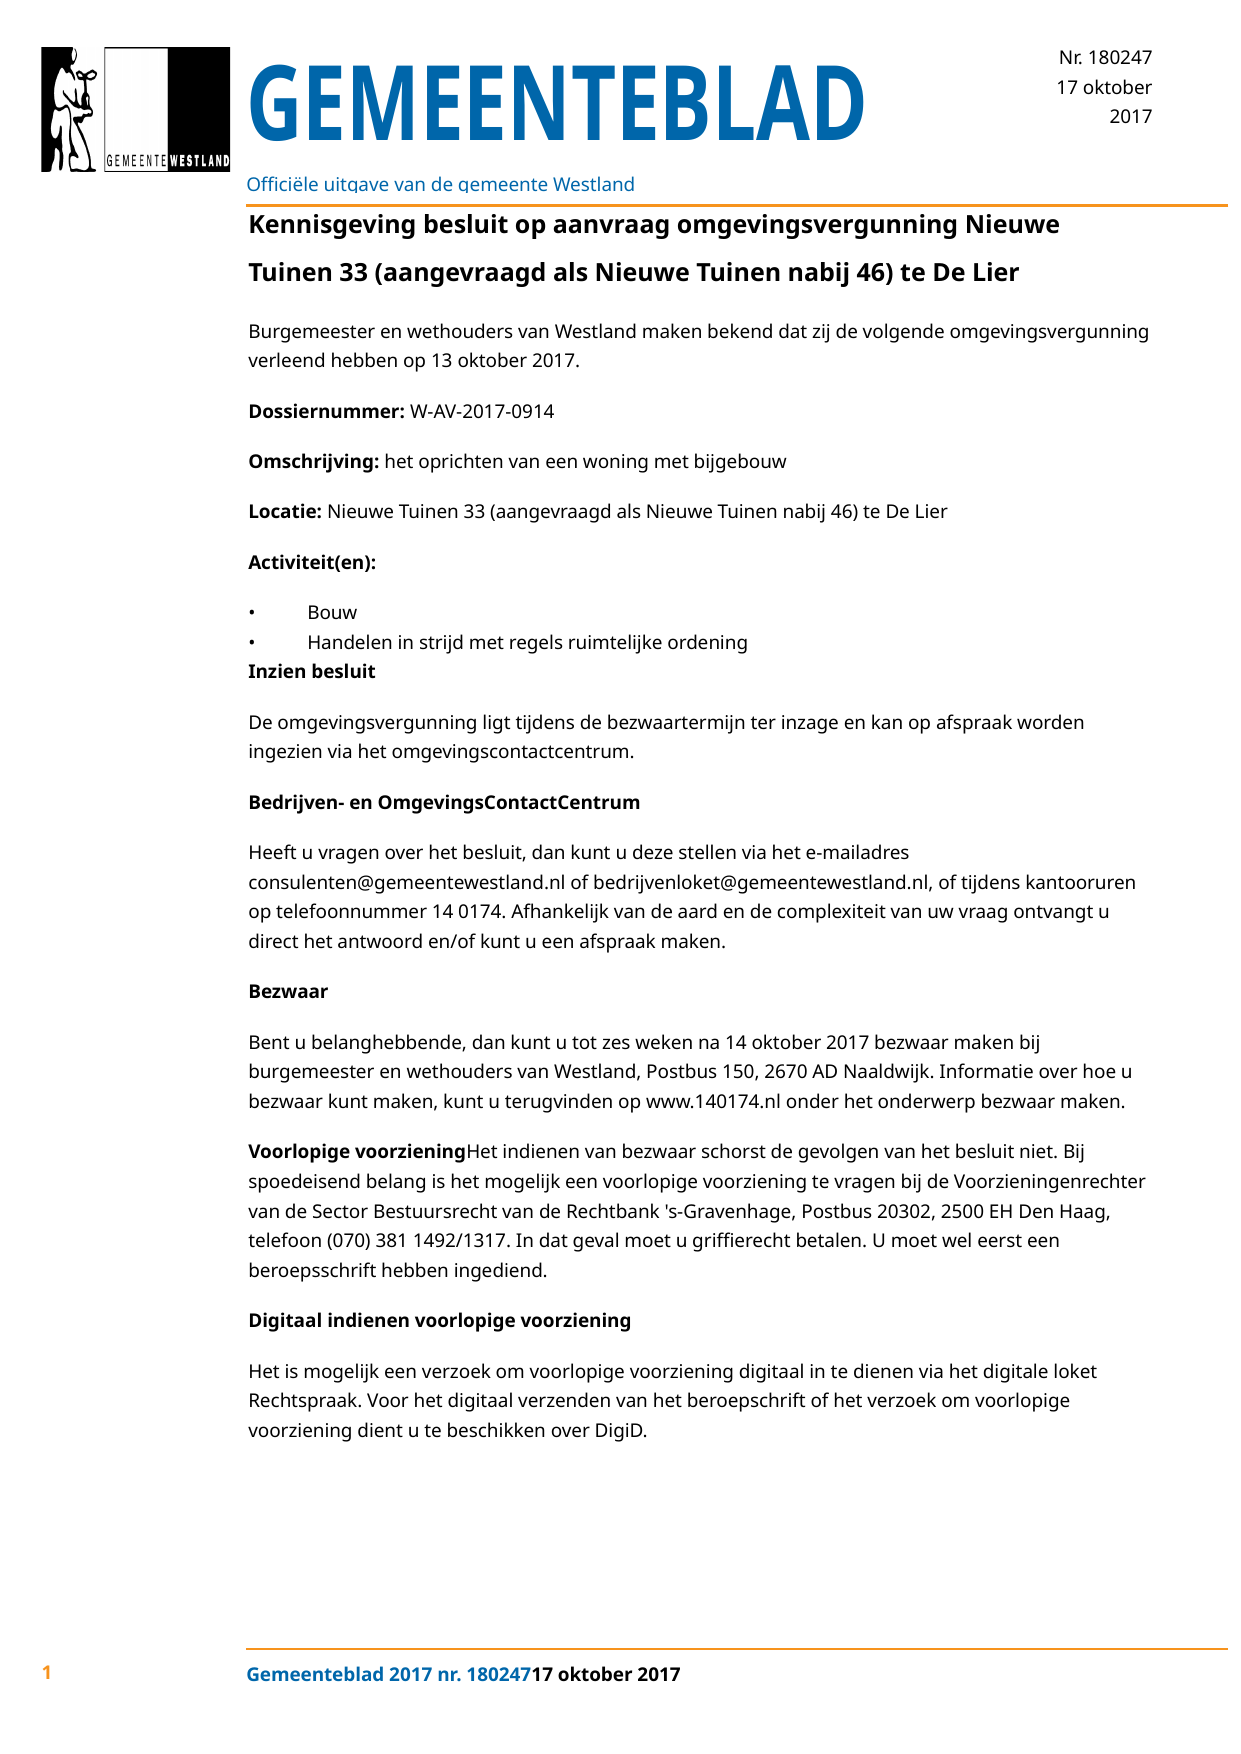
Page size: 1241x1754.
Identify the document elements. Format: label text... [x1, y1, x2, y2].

text Bedrijven- en OmgevingsContactCentrum [248, 789, 1152, 815]
text Digitaal indienen voorlopige voorziening [248, 1307, 1152, 1333]
text Locatie: Nieuwe Tuinen 33 (aangevraagd als Nieuwe Tuinen nabij 46) te De Lier [248, 499, 1152, 524]
text Omschrijving: het oprichten van een woning met bijgebouw [248, 448, 1152, 474]
text Bent u belanghebbende, dan kunt u tot zes weken na 14 oktober 2017 bezwaar maken bij burgemeester en wethouders van Westland, Postbus 150, 2670 AD Naaldwijk. Informatie over hoe u bezwaar kunt maken, kunt u terugvinden op www.140174.nl onder het onderwerp bezwaar maken. [248, 1029, 1152, 1114]
text Het is mogelijk een verzoek om voorlopige voorziening digitaal in te dienen via het digitale loket Rechtspraak. Voor het digitaal verzenden van het beroepschrift of het verzoek om voorlopige voorziening dient u te beschikken over DigiD. [248, 1358, 1152, 1443]
text Burgemeester en wethouders van Westland maken bekend dat zij de volgende omgevingsvergunning verleend hebben op 13 oktober 2017. [248, 318, 1152, 373]
text Activiteit(en): [248, 549, 1152, 575]
list Bouw [248, 599, 1152, 625]
text Inzien besluit [248, 659, 1152, 684]
text Kennisgeving besluit op aanvraag omgevingsvergunning Nieuwe Tuinen 33 (aangevraagd als Nieuwe Tuinen nabij 46) te De Lier [248, 207, 1152, 288]
text De omgevingsvergunning ligt tijdens de bezwaartermijn ter inzage en kan op afspraak worden ingezien via het omgevingscontactcentrum. [248, 709, 1152, 764]
text Voorlopige voorzieningHet indienen van bezwaar schorst de gevolgen van het besluit niet. Bij spoedeisend belang is het mogelijk een voorlopige voorziening te vragen bij de Voorzieningenrechter van de Sector Bestuursrecht van de Rechtbank 's-Gravenhage, Postbus 20302, 2500 EH Den Haag, telefoon (070) 381 1492/1317. In dat geval moet u griffierecht betalen. U moet wel eerst een beroepsschrift hebben ingediend. [248, 1139, 1152, 1283]
text Bezwaar [248, 979, 1152, 1004]
list Handelen in strijd met regels ruimtelijke ordening [248, 629, 1152, 655]
text Dossiernummer: W-AV-2017-0914 [248, 398, 1152, 424]
picture [41, 47, 231, 172]
text Heeft u vragen over het besluit, dan kunt u deze stellen via het e-mailadres consulenten@gemeentewestland.nl of bedrijvenloket@gemeentewestland.nl, of tijdens kantooruren op telefoonnummer 14 0174. Afhankelijk van de aard en de complexiteit van uw vraag ontvangt u direct het antwoord en/of kunt u een afspraak maken. [248, 839, 1152, 954]
